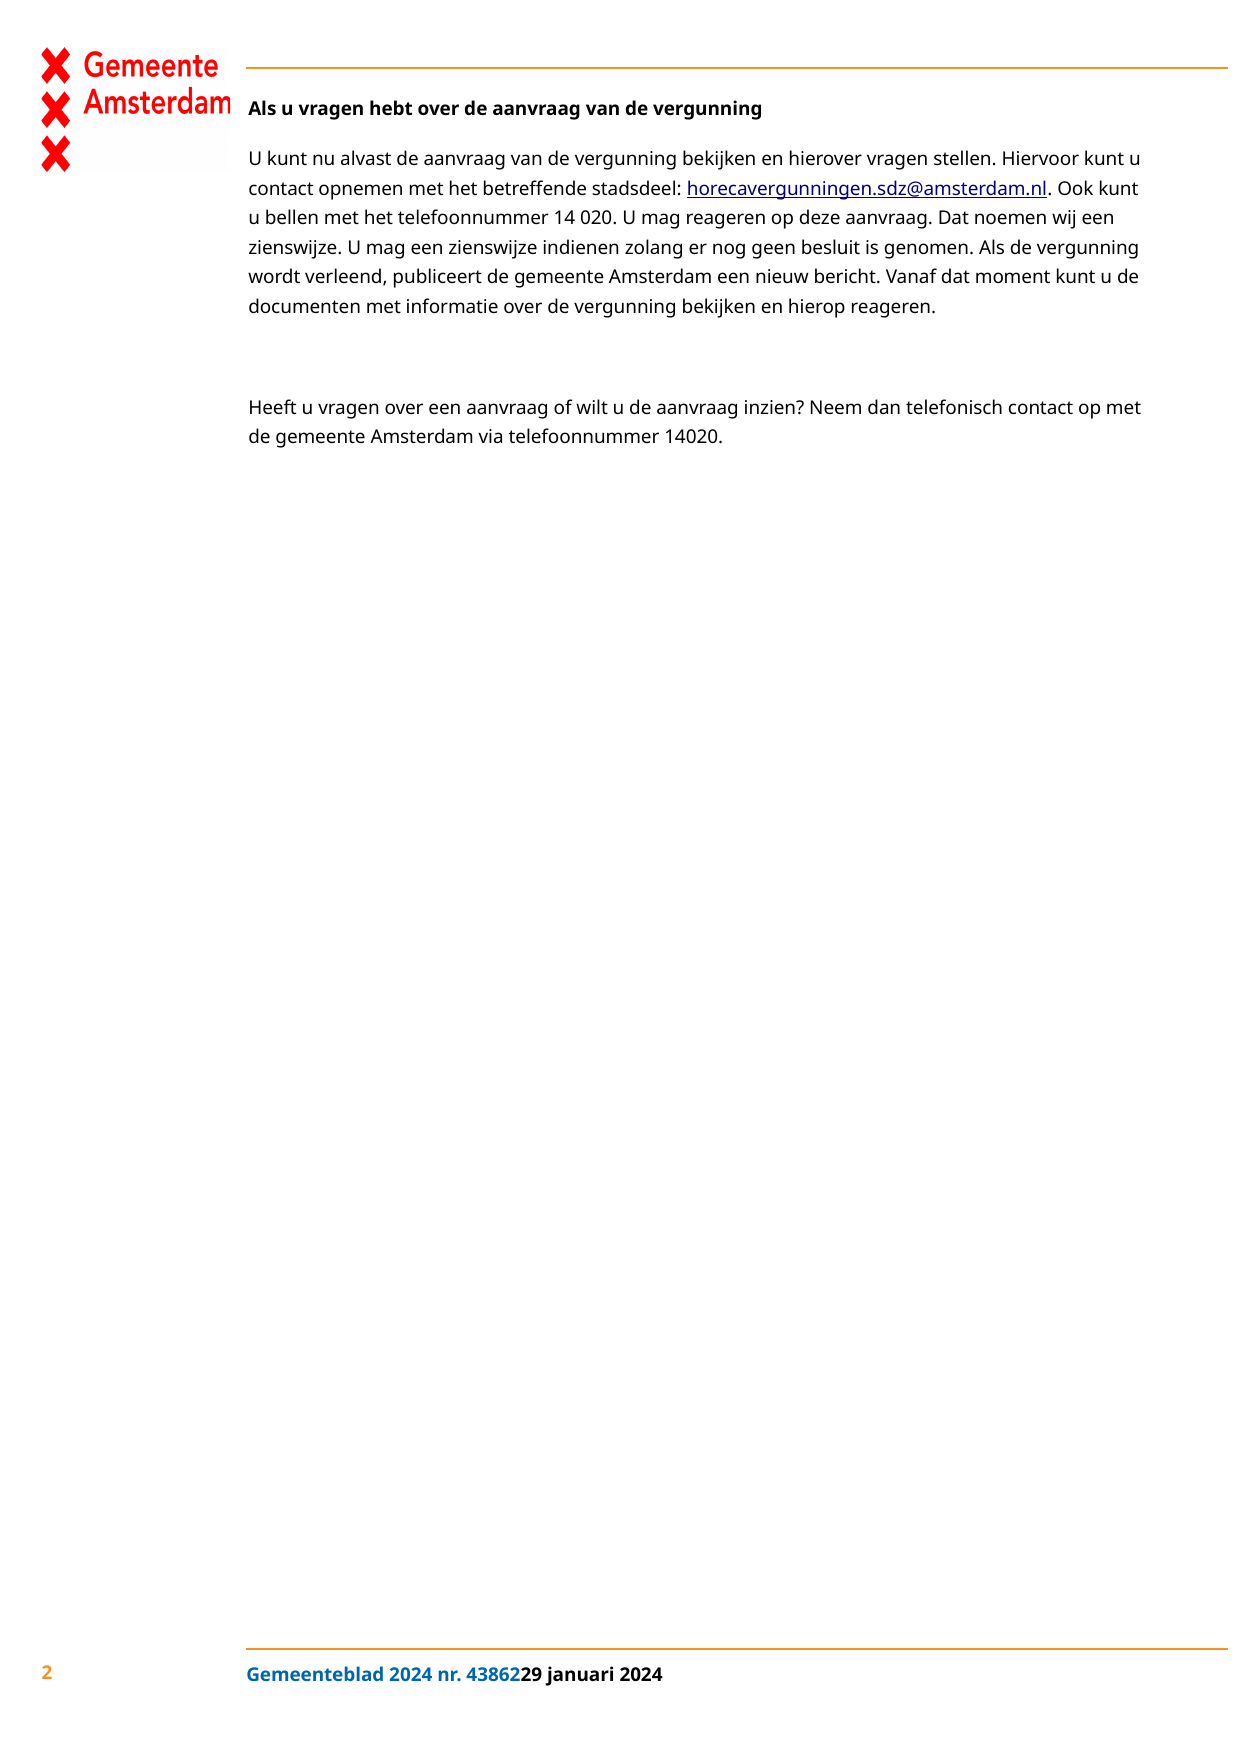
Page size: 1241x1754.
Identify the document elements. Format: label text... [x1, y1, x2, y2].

picture [41, 47, 231, 172]
text U kunt nu alvast de aanvraag van de vergunning bekijken en hierover vragen stellen. Hiervoor kunt u contact opnemen met het betreffende stadsdeel: horecavergunningen.sdz@amsterdam.nl. Ook kunt u bellen met het telefoonnummer 14 020. U mag reageren op deze aanvraag. Dat noemen wij een zienswijze. U mag een zienswijze indienen zolang er nog geen besluit is genomen. Als de vergunning wordt verleend, publiceert de gemeente Amsterdam een nieuw bericht. Vanaf dat moment kunt u de documenten met informatie over de vergunning bekijken en hierop reageren. [248, 145, 1152, 319]
text Als u vragen hebt over de aanvraag van de vergunning [248, 95, 1152, 121]
text Heeft u vragen over een aanvraag of wilt u de aanvraag inzien? Neem dan telefonisch contact op met de gemeente Amsterdam via telefoonnummer 14020. [248, 394, 1152, 449]
